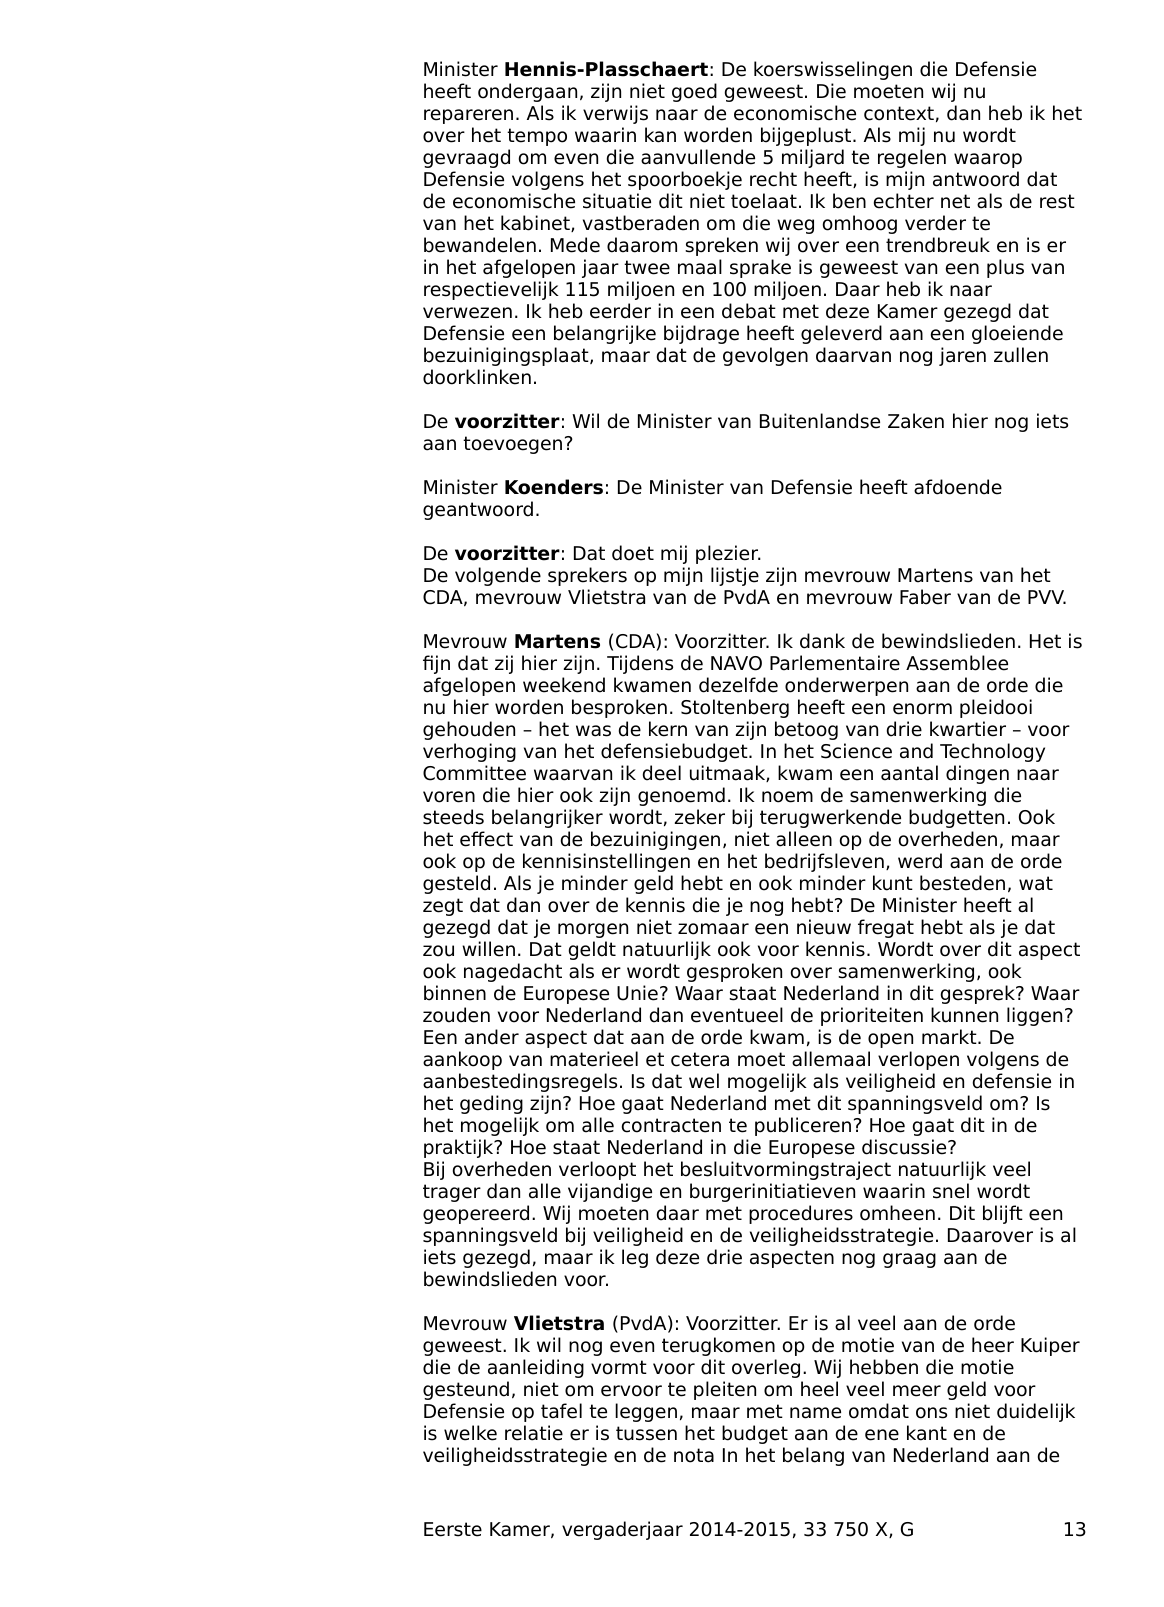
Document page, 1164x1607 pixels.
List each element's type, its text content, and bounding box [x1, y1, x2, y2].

text De voorzitter: Wil de Minister van Buitenlandse Zaken hier nog iets aan toevoegen? [422, 411, 1087, 455]
text Een ander aspect dat aan de orde kwam, is de open markt. De aankoop van materieel et cetera moet allemaal verlopen volgens de aanbestedingsregels. Is dat wel mogelijk als veiligheid en defensie in het geding zijn? Hoe gaat Nederland met dit spanningsveld om? Is het mogelijk om alle contracten te publiceren? Hoe gaat dit in de praktijk? Hoe staat Nederland in die Europese discussie? [422, 1027, 1087, 1159]
text Mevrouw Martens (CDA): Voorzitter. Ik dank de bewindslieden. Het is fijn dat zij hier zijn. Tijdens de NAVO Parlementaire Assemblee afgelopen weekend kwamen dezelfde onderwerpen aan de orde die nu hier worden besproken. Stoltenberg heeft een enorm pleidooi gehouden – het was de kern van zijn betoog van drie kwartier – voor verhoging van het defensiebudget. In het Science and Technology Committee waarvan ik deel uitmaak, kwam een aantal dingen naar voren die hier ook zijn genoemd. Ik noem de samenwerking die steeds belangrijker wordt, zeker bij terugwerkende budgetten. Ook het effect van de bezuinigingen, niet alleen op de overheden, maar ook op de kennisinstellingen en het bedrijfsleven, werd aan de orde gesteld. Als je minder geld hebt en ook minder kunt besteden, wat zegt dat dan over de kennis die je nog hebt? De Minister heeft al gezegd dat je morgen niet zomaar een nieuw fregat hebt als je dat zou willen. Dat geldt natuurlijk ook voor kennis. Wordt over dit aspect ook nagedacht als er wordt gesproken over samenwerking, ook binnen de Europese Unie? Waar staat Nederland in dit gesprek? Waar zouden voor Nederland dan eventueel de prioriteiten kunnen liggen? [422, 631, 1087, 1027]
text De voorzitter: Dat doet mij plezier. [422, 543, 1087, 565]
text Minister Hennis-Plasschaert: De koerswisselingen die Defensie heeft ondergaan, zijn niet goed geweest. Die moeten wij nu repareren. Als ik verwijs naar de economische context, dan heb ik het over het tempo waarin kan worden bijgeplust. Als mij nu wordt gevraagd om even die aanvullende 5 miljard te regelen waarop Defensie volgens het spoorboekje recht heeft, is mijn antwoord dat de economische situatie dit niet toelaat. Ik ben echter net als de rest van het kabinet, vastberaden om die weg omhoog verder te bewandelen. Mede daarom spreken wij over een trendbreuk en is er in het afgelopen jaar twee maal sprake is geweest van een plus van respectievelijk 115 miljoen en 100 miljoen. Daar heb ik naar verwezen. Ik heb eerder in een debat met deze Kamer gezegd dat Defensie een belangrijke bijdrage heeft geleverd aan een gloeiende bezuinigingsplaat, maar dat de gevolgen daarvan nog jaren zullen doorklinken. [422, 59, 1087, 389]
text De volgende sprekers op mijn lijstje zijn mevrouw Martens van het CDA, mevrouw Vlietstra van de PvdA en mevrouw Faber van de PVV. [422, 565, 1087, 609]
text Bij overheden verloopt het besluitvormingstraject natuurlijk veel trager dan alle vijandige en burgerinitiatieven waarin snel wordt geopereerd. Wij moeten daar met procedures omheen. Dit blijft een spanningsveld bij veiligheid en de veiligheidsstrategie. Daarover is al iets gezegd, maar ik leg deze drie aspecten nog graag aan de bewindslieden voor. [422, 1159, 1087, 1291]
text Mevrouw Vlietstra (PvdA): Voorzitter. Er is al veel aan de orde geweest. Ik wil nog even terugkomen op de motie van de heer Kuiper die de aanleiding vormt voor dit overleg. Wij hebben die motie gesteund, niet om ervoor te pleiten om heel veel meer geld voor Defensie op tafel te leggen, maar met name omdat ons niet duidelijk is welke relatie er is tussen het budget aan de ene kant en de veiligheidsstrategie en de nota In het belang van Nederland aan de [422, 1313, 1087, 1467]
text Minister Koenders: De Minister van Defensie heeft afdoende geantwoord. [422, 477, 1087, 521]
